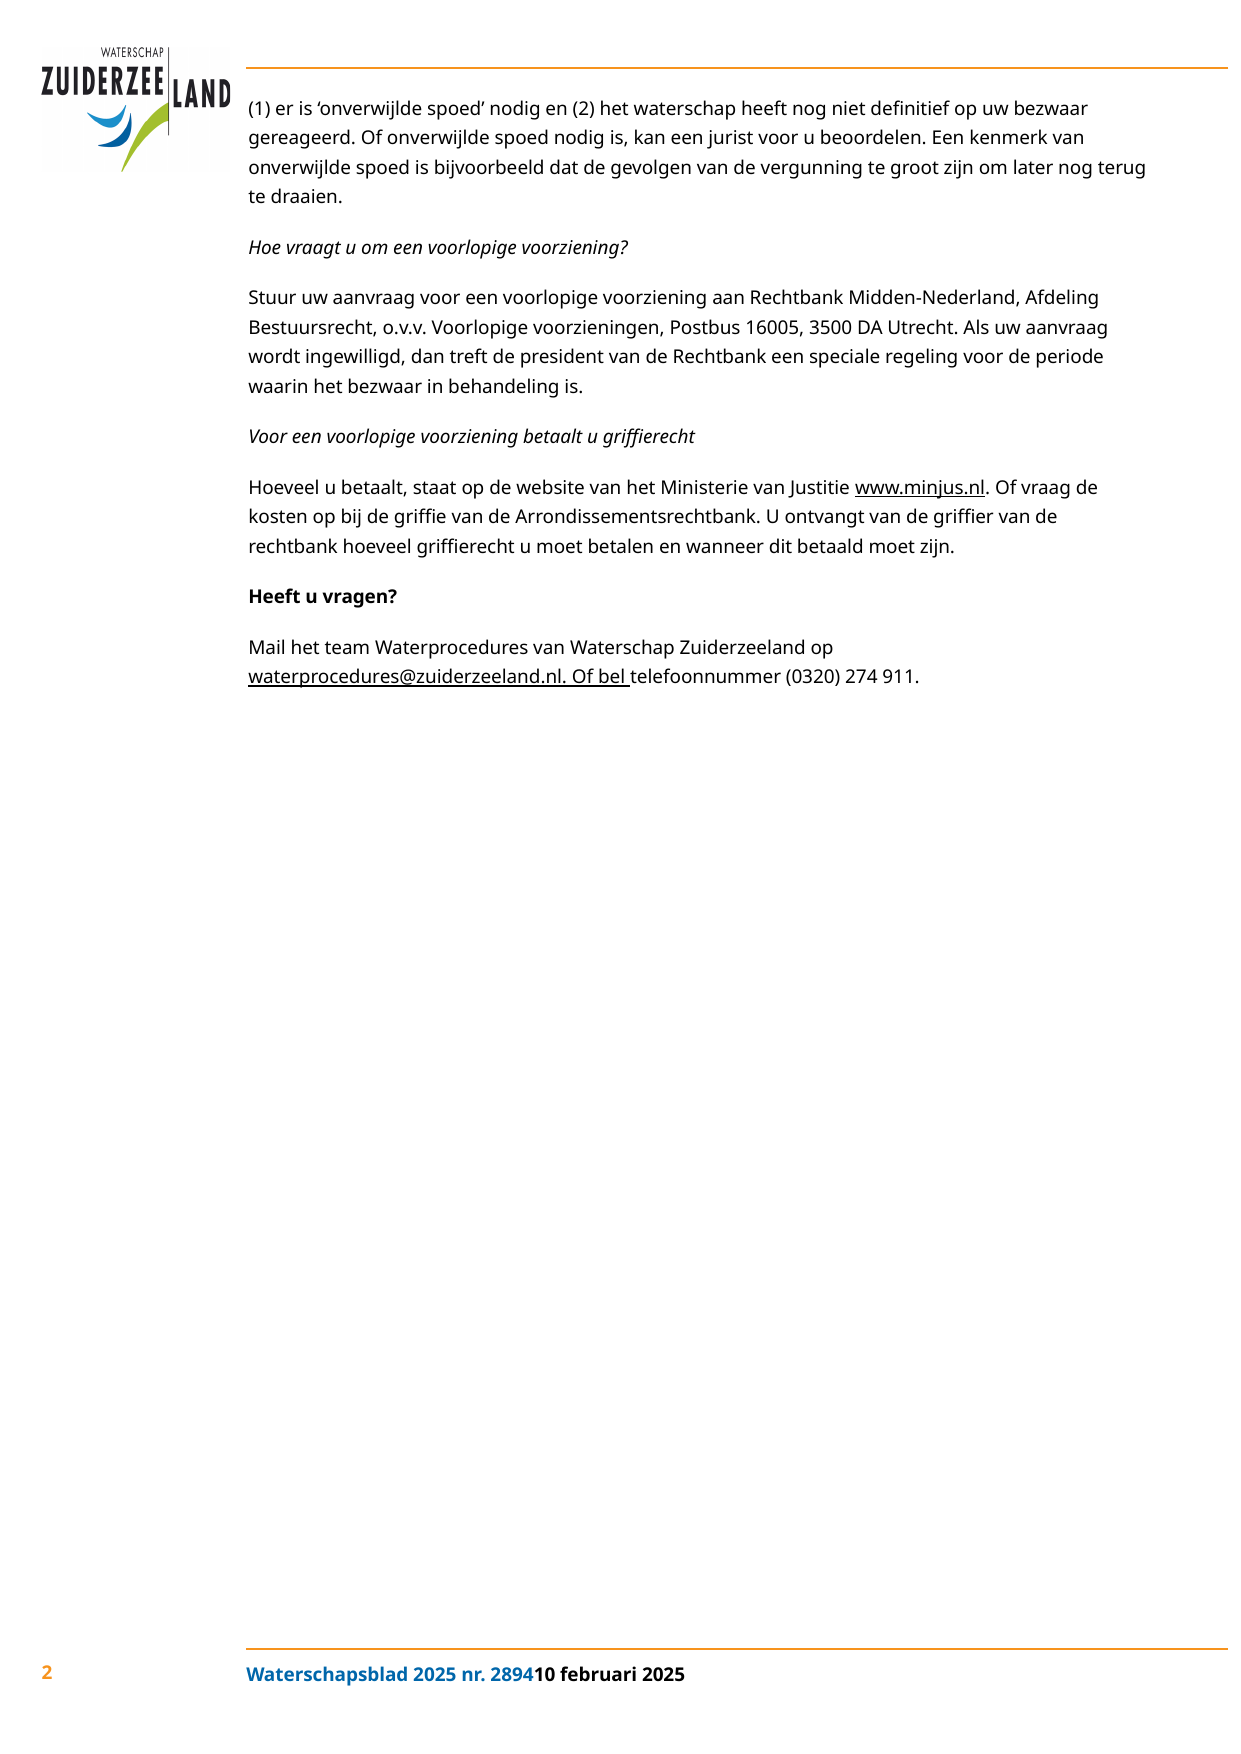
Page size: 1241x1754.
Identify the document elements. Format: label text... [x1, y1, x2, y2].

picture [41, 47, 231, 172]
text Hoe vraagt u om een voorlopige voorziening? [248, 234, 1152, 260]
text Hoeveel u betaalt, staat op de website van het Ministerie van Justitie www.minjus.nl. Of vraag de kosten op bij de griffie van de Arrondissementsrechtbank. U ontvangt van de griffier van de rechtbank hoeveel griffierecht u moet betalen en wanneer dit betaald moet zijn. [248, 474, 1152, 559]
text (1) er is ‘onverwijlde spoed’ nodig en (2) het waterschap heeft nog niet definitief op uw bezwaar gereageerd. Of onverwijlde spoed nodig is, kan een jurist voor u beoordelen. Een kenmerk van onverwijlde spoed is bijvoorbeeld dat de gevolgen van de vergunning te groot zijn om later nog terug te draaien. [248, 95, 1152, 209]
text Stuur uw aanvraag voor een voorlopige voorziening aan Rechtbank Midden-Nederland, Afdeling Bestuursrecht, o.v.v. Voorlopige voorzieningen, Postbus 16005, 3500 DA Utrecht. Als uw aanvraag wordt ingewilligd, dan treft de president van de Rechtbank een speciale regeling voor de periode waarin het bezwaar in behandeling is. [248, 284, 1152, 399]
text Heeft u vragen? [248, 583, 1152, 609]
text Mail het team Waterprocedures van Waterschap Zuiderzeeland op waterprocedures@zuiderzeeland.nl. Of bel telefoonnummer (0320) 274 911. [248, 634, 1152, 689]
text Voor een voorlopige voorziening betaalt u griffierecht [248, 423, 1152, 449]
